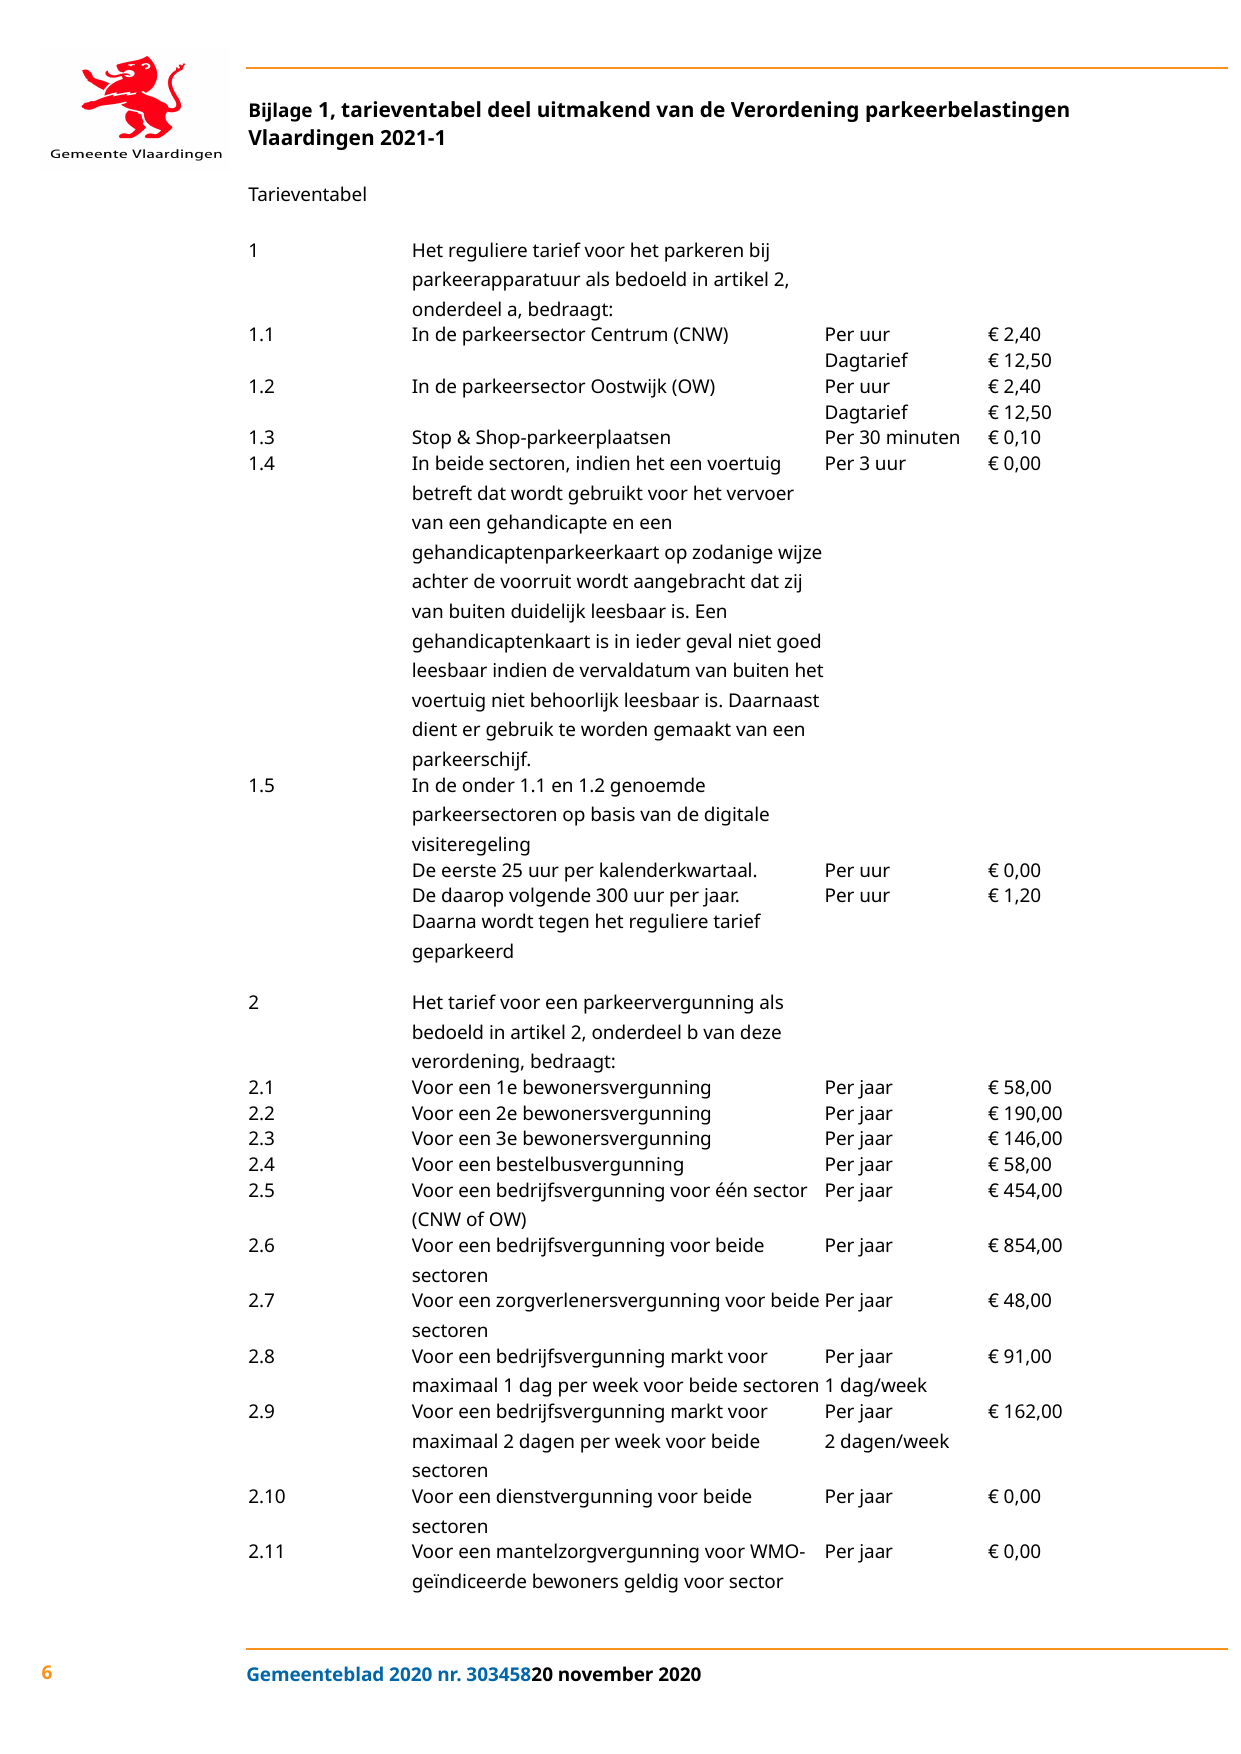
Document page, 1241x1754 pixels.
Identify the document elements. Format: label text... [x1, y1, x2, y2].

table_cell [412, 964, 824, 989]
table_cell Per uur [824, 373, 988, 399]
table_cell € 0,00 [988, 1483, 1152, 1538]
table_cell Voor een bedrijfsvergunning voor beide sectoren [412, 1233, 824, 1288]
table_cell Voor een bedrijfsvergunning markt voor maximaal 1 dag per week voor beide sectoren [412, 1343, 824, 1398]
table_cell Voor een bedrijfsvergunning voor één sector (CNW of OW) [412, 1177, 824, 1232]
table_cell Voor een bedrijfsvergunning markt voor maximaal 2 dagen per week voor beide sectoren [412, 1398, 824, 1483]
table_cell 1 [248, 237, 412, 322]
table_cell [824, 964, 988, 989]
table_cell € 454,00 [988, 1177, 1152, 1232]
table_cell € 146,00 [988, 1126, 1152, 1151]
table_cell Per jaar [824, 1126, 988, 1151]
table_cell Per jaar [824, 1483, 988, 1538]
table_cell Per jaar [824, 1151, 988, 1177]
table_cell 1.2 [248, 373, 412, 399]
table_cell 2.7 [248, 1288, 412, 1343]
table_cell In de onder 1.1 en 1.2 genoemde parkeersectoren op basis van de digitale visiteregeling [412, 772, 824, 857]
table_cell 2.2 [248, 1100, 412, 1126]
table_cell 2.9 [248, 1398, 412, 1483]
table_cell In beide sectoren, indien het een voertuig betreft dat wordt gebruikt voor het vervoer van een gehandicapte en een gehandicaptenparkeerkaart op zodanige wijze achter de voorruit wordt aangebracht dat zij van buiten duidelijk leesbaar is. Een gehandicaptenkaart is in ieder geval niet goed leesbaar indien de vervaldatum van buiten het voertuig niet behoorlijk leesbaar is. Daarnaast dient er gebruik te worden gemaakt van een parkeerschijf. [412, 450, 824, 772]
table_cell € 2,40 [988, 322, 1152, 347]
table_cell Per jaar [824, 1288, 988, 1343]
table_cell 2.5 [248, 1177, 412, 1232]
table_cell [412, 348, 824, 373]
table_cell [824, 908, 988, 963]
table_cell 2 [248, 989, 412, 1074]
table_cell 2.10 [248, 1483, 412, 1538]
table_cell [988, 772, 1152, 857]
table_cell € 12,50 [988, 348, 1152, 373]
table_cell € 0,10 [988, 425, 1152, 450]
table_cell 1.5 [248, 772, 412, 857]
table_cell € 0,00 [988, 1539, 1152, 1594]
table_cell Per uur [824, 857, 988, 882]
table_cell Daarna wordt tegen het reguliere tarief geparkeerd [412, 908, 824, 963]
table_cell € 190,00 [988, 1100, 1152, 1126]
table_cell € 0,00 [988, 450, 1152, 772]
table_cell Per 3 uur [824, 450, 988, 772]
table_cell Voor een dienstvergunning voor beide sectoren [412, 1483, 824, 1538]
table_cell € 91,00 [988, 1343, 1152, 1398]
table_cell Per jaar [824, 1177, 988, 1232]
table_cell € 854,00 [988, 1233, 1152, 1288]
table_cell € 12,50 [988, 399, 1152, 424]
table_cell [248, 883, 412, 908]
table_cell Per jaar [824, 1233, 988, 1288]
table_cell Stop & Shop-parkeerplaatsen [412, 425, 824, 450]
table_cell 2.6 [248, 1233, 412, 1288]
table_cell € 1,20 [988, 883, 1152, 908]
table_cell [988, 237, 1152, 322]
table_cell De daarop volgende 300 uur per jaar. [412, 883, 824, 908]
table_cell € 0,00 [988, 857, 1152, 882]
table_cell 2.1 [248, 1074, 412, 1100]
table_cell Voor een mantelzorgvergunning voor WMO-geïndiceerde bewoners geldig voor sector [412, 1539, 824, 1594]
table_cell Voor een bestelbusvergunning [412, 1151, 824, 1177]
table_cell [988, 908, 1152, 963]
table_cell Per 30 minuten [824, 425, 988, 450]
table_cell [824, 989, 988, 1074]
table_cell Voor een 3e bewonersvergunning [412, 1126, 824, 1151]
table_cell [988, 964, 1152, 989]
table_cell [248, 399, 412, 424]
table_cell Per jaar 1 dag/week [824, 1343, 988, 1398]
table_cell 2.4 [248, 1151, 412, 1177]
table_cell € 58,00 [988, 1151, 1152, 1177]
table_cell [988, 989, 1152, 1074]
table_cell Per jaar [824, 1074, 988, 1100]
table_cell In de parkeersector Centrum (CNW) [412, 322, 824, 347]
picture [41, 47, 231, 172]
table_cell Per jaar [824, 1100, 988, 1126]
table_cell In de parkeersector Oostwijk (OW) [412, 373, 824, 399]
table_cell [248, 857, 412, 882]
table_cell 1.3 [248, 425, 412, 450]
table_cell De eerste 25 uur per kalenderkwartaal. [412, 857, 824, 882]
table_cell Dagtarief [824, 399, 988, 424]
table_cell [824, 772, 988, 857]
table_cell 1.1 [248, 322, 412, 347]
table_cell [248, 348, 412, 373]
table_cell 2.11 [248, 1539, 412, 1594]
table_cell Per uur [824, 322, 988, 347]
table_cell [248, 908, 412, 963]
table_cell Voor een 2e bewonersvergunning [412, 1100, 824, 1126]
table_cell 2.8 [248, 1343, 412, 1398]
table_cell Per jaar 2 dagen/week [824, 1398, 988, 1483]
text Bijlage 1, tarieventabel deel uitmakend van de Verordening parkeerbelastingen Vlaardingen 2021-1 [248, 95, 1152, 152]
table_cell € 58,00 [988, 1074, 1152, 1100]
table_cell [412, 399, 824, 424]
table_cell Het reguliere tarief voor het parkeren bij parkeerapparatuur als bedoeld in artikel 2, onderdeel a, bedraagt: [412, 237, 824, 322]
table_cell € 2,40 [988, 373, 1152, 399]
table_cell 1.4 [248, 450, 412, 772]
table_cell Dagtarief [824, 348, 988, 373]
table_cell € 162,00 [988, 1398, 1152, 1483]
table_cell € 48,00 [988, 1288, 1152, 1343]
table_header Tarieventabel [248, 152, 1152, 237]
table_cell [248, 964, 412, 989]
table_cell Voor een 1e bewonersvergunning [412, 1074, 824, 1100]
table_cell Het tarief voor een parkeervergunning als bedoeld in artikel 2, onderdeel b van deze verordening, bedraagt: [412, 989, 824, 1074]
table_cell [824, 237, 988, 322]
table_cell Per uur [824, 883, 988, 908]
table_cell 2.3 [248, 1126, 412, 1151]
table_cell Per jaar [824, 1539, 988, 1594]
table_cell Voor een zorgverlenersvergunning voor beide sectoren [412, 1288, 824, 1343]
